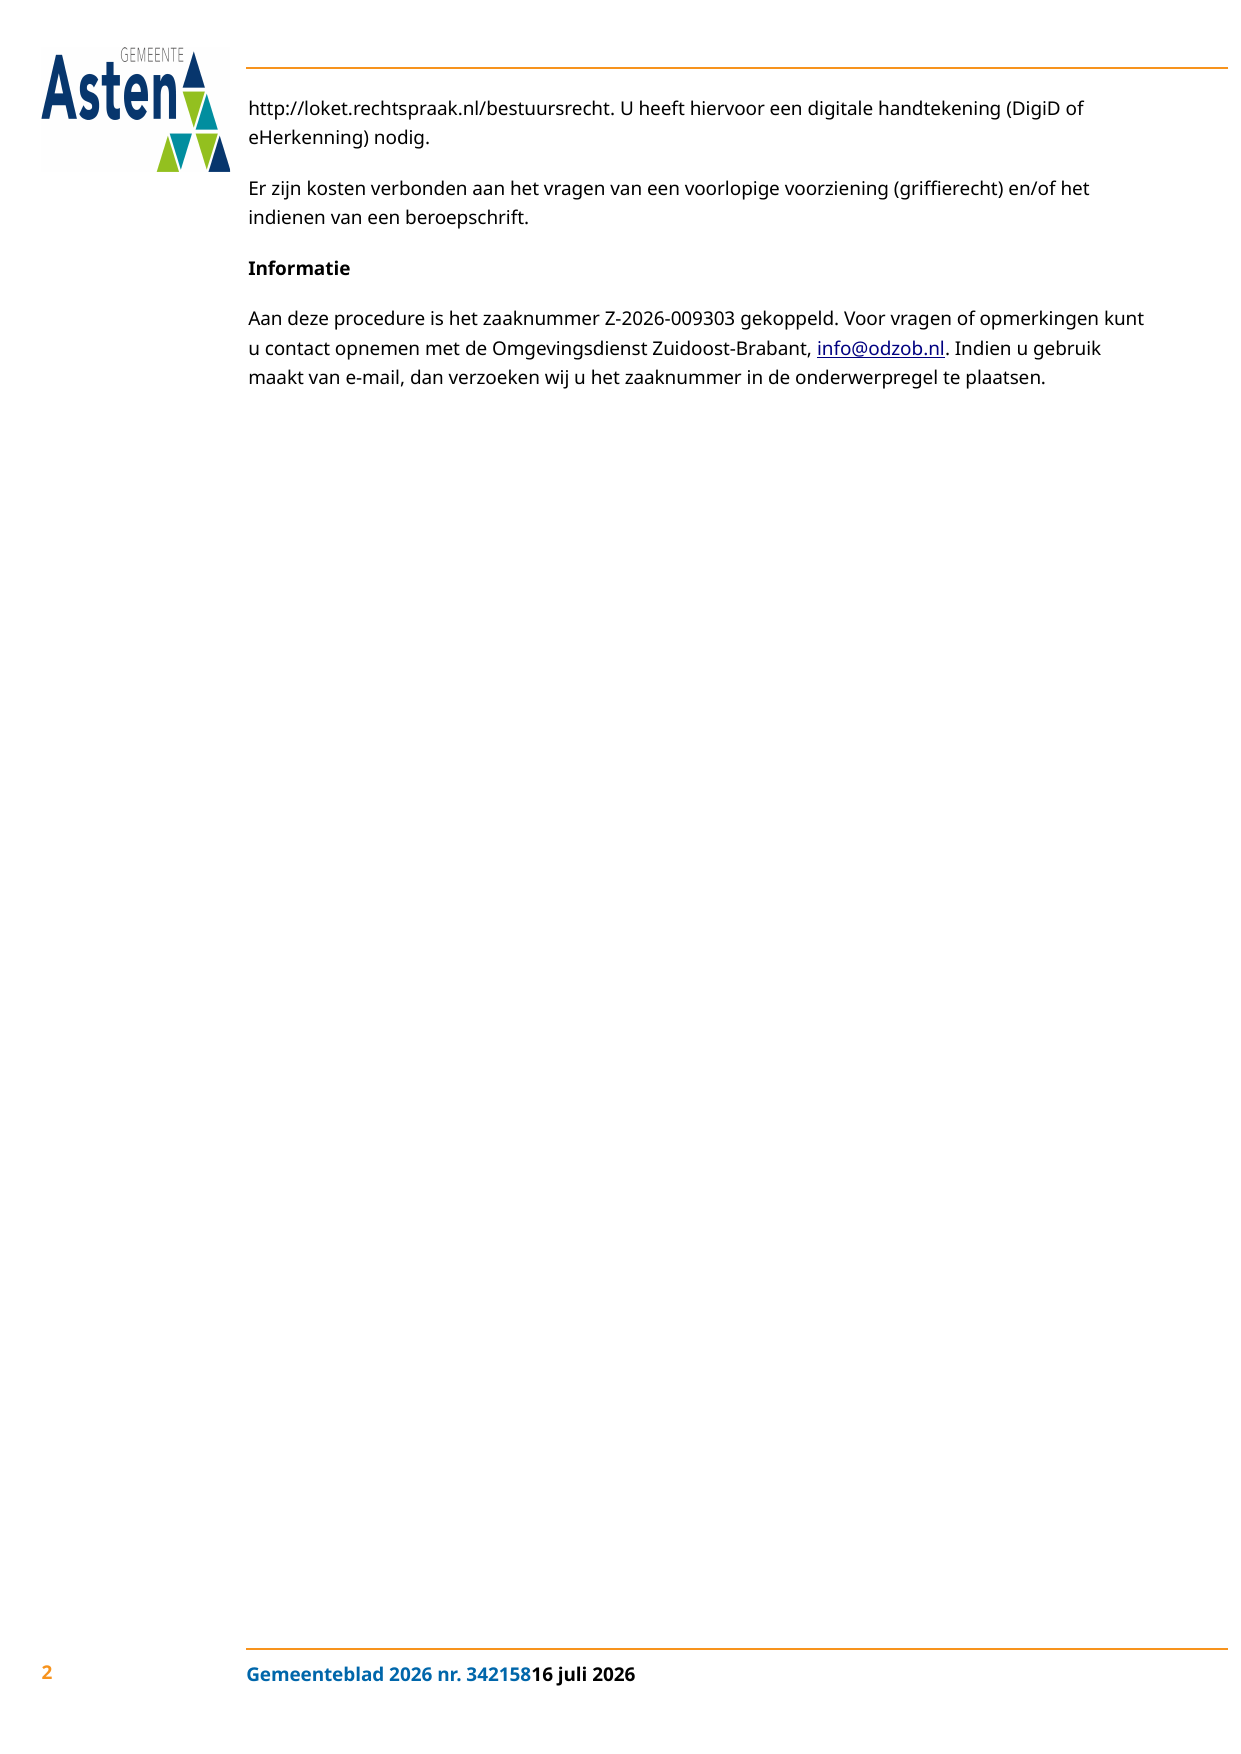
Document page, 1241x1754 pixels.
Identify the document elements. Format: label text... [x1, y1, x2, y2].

text Aan deze procedure is het zaaknummer Z-2026-009303 gekoppeld. Voor vragen of opmerkingen kunt u contact opnemen met de Omgevingsdienst Zuidoost-Brabant, info@odzob.nl. Indien u gebruik maakt van e-mail, dan verzoeken wij u het zaaknummer in de onderwerpregel te plaatsen. [248, 305, 1152, 390]
text Er zijn kosten verbonden aan het vragen van een voorlopige voorziening (griffierecht) en/of het indienen van een beroepschrift. [248, 175, 1152, 230]
text http://loket.rechtspraak.nl/bestuursrecht. U heeft hiervoor een digitale handtekening (DigiD of eHerkenning) nodig. [248, 95, 1152, 150]
picture [41, 47, 231, 172]
text Informatie [248, 255, 1152, 281]
